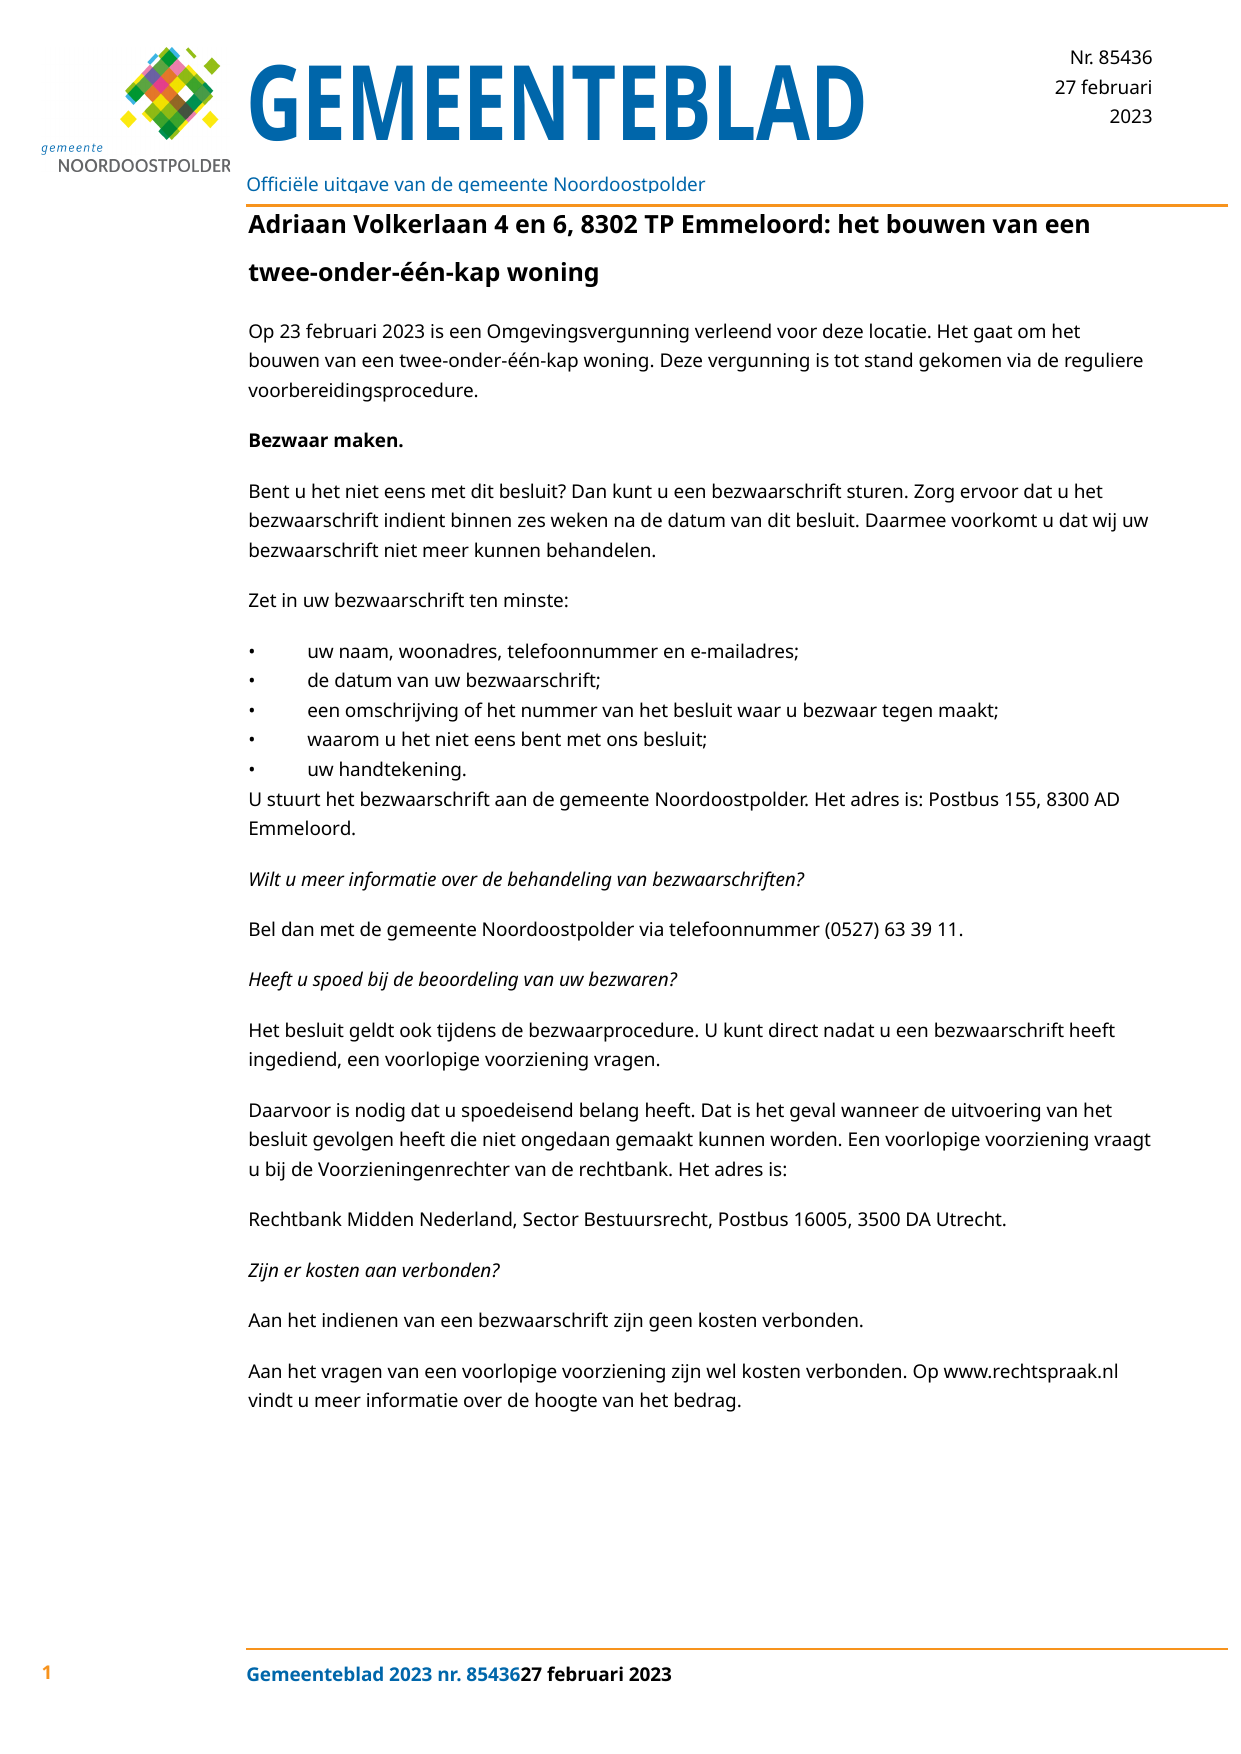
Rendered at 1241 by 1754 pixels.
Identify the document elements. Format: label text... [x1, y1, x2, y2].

text Aan het vragen van een voorlopige voorziening zijn wel kosten verbonden. Op www.rechtspraak.nl vindt u meer informatie over de hoogte van het bedrag. [248, 1358, 1152, 1413]
text Bel dan met de gemeente Noordoostpolder via telefoonnummer (0527) 63 39 11. [248, 916, 1152, 942]
text Daarvoor is nodig dat u spoedeisend belang heeft. Dat is het geval wanneer de uitvoering van het besluit gevolgen heeft die niet ongedaan gemaakt kunnen worden. Een voorlopige voorziening vraagt u bij de Voorzieningenrechter van de rechtbank. Het adres is: [248, 1097, 1152, 1182]
text Rechtbank Midden Nederland, Sector Bestuursrecht, Postbus 16005, 3500 DA Utrecht. [248, 1207, 1152, 1232]
text U stuurt het bezwaarschrift aan de gemeente Noordoostpolder. Het adres is: Postbus 155, 8300 AD Emmeloord. [248, 786, 1152, 841]
text Aan het indienen van een bezwaarschrift zijn geen kosten verbonden. [248, 1307, 1152, 1333]
text Wilt u meer informatie over de behandeling van bezwaarschriften? [248, 866, 1152, 892]
text Heeft u spoed bij de beoordeling van uw bezwaren? [248, 967, 1152, 992]
text Het besluit geldt ook tijdens de bezwaarprocedure. U kunt direct nadat u een bezwaarschrift heeft ingediend, een voorlopige voorziening vragen. [248, 1017, 1152, 1072]
list waarom u het niet eens bent met ons besluit; [248, 727, 1152, 752]
picture [41, 47, 231, 172]
text Bezwaar maken. [248, 427, 1152, 453]
text Zet in uw bezwaarschrift ten minste: [248, 587, 1152, 613]
text Zijn er kosten aan verbonden? [248, 1257, 1152, 1283]
list een omschrijving of het nummer van het besluit waar u bezwaar tegen maakt; [248, 697, 1152, 723]
text Bent u het niet eens met dit besluit? Dan kunt u een bezwaarschrift sturen. Zorg ervoor dat u het bezwaarschrift indient binnen zes weken na de datum van dit besluit. Daarmee voorkomt u dat wij uw bezwaarschrift niet meer kunnen behandelen. [248, 478, 1152, 563]
list uw handtekening. [248, 756, 1152, 782]
text Op 23 februari 2023 is een Omgevingsvergunning verleend voor deze locatie. Het gaat om het bouwen van een twee-onder-één-kap woning. Deze vergunning is tot stand gekomen via de reguliere voorbereidingsprocedure. [248, 318, 1152, 403]
text Adriaan Volkerlaan 4 en 6, 8302 TP Emmeloord: het bouwen van een twee-onder-één-kap woning [248, 207, 1152, 288]
list de datum van uw bezwaarschrift; [248, 667, 1152, 693]
list uw naam, woonadres, telefoonnummer en e-mailadres; [248, 638, 1152, 664]
